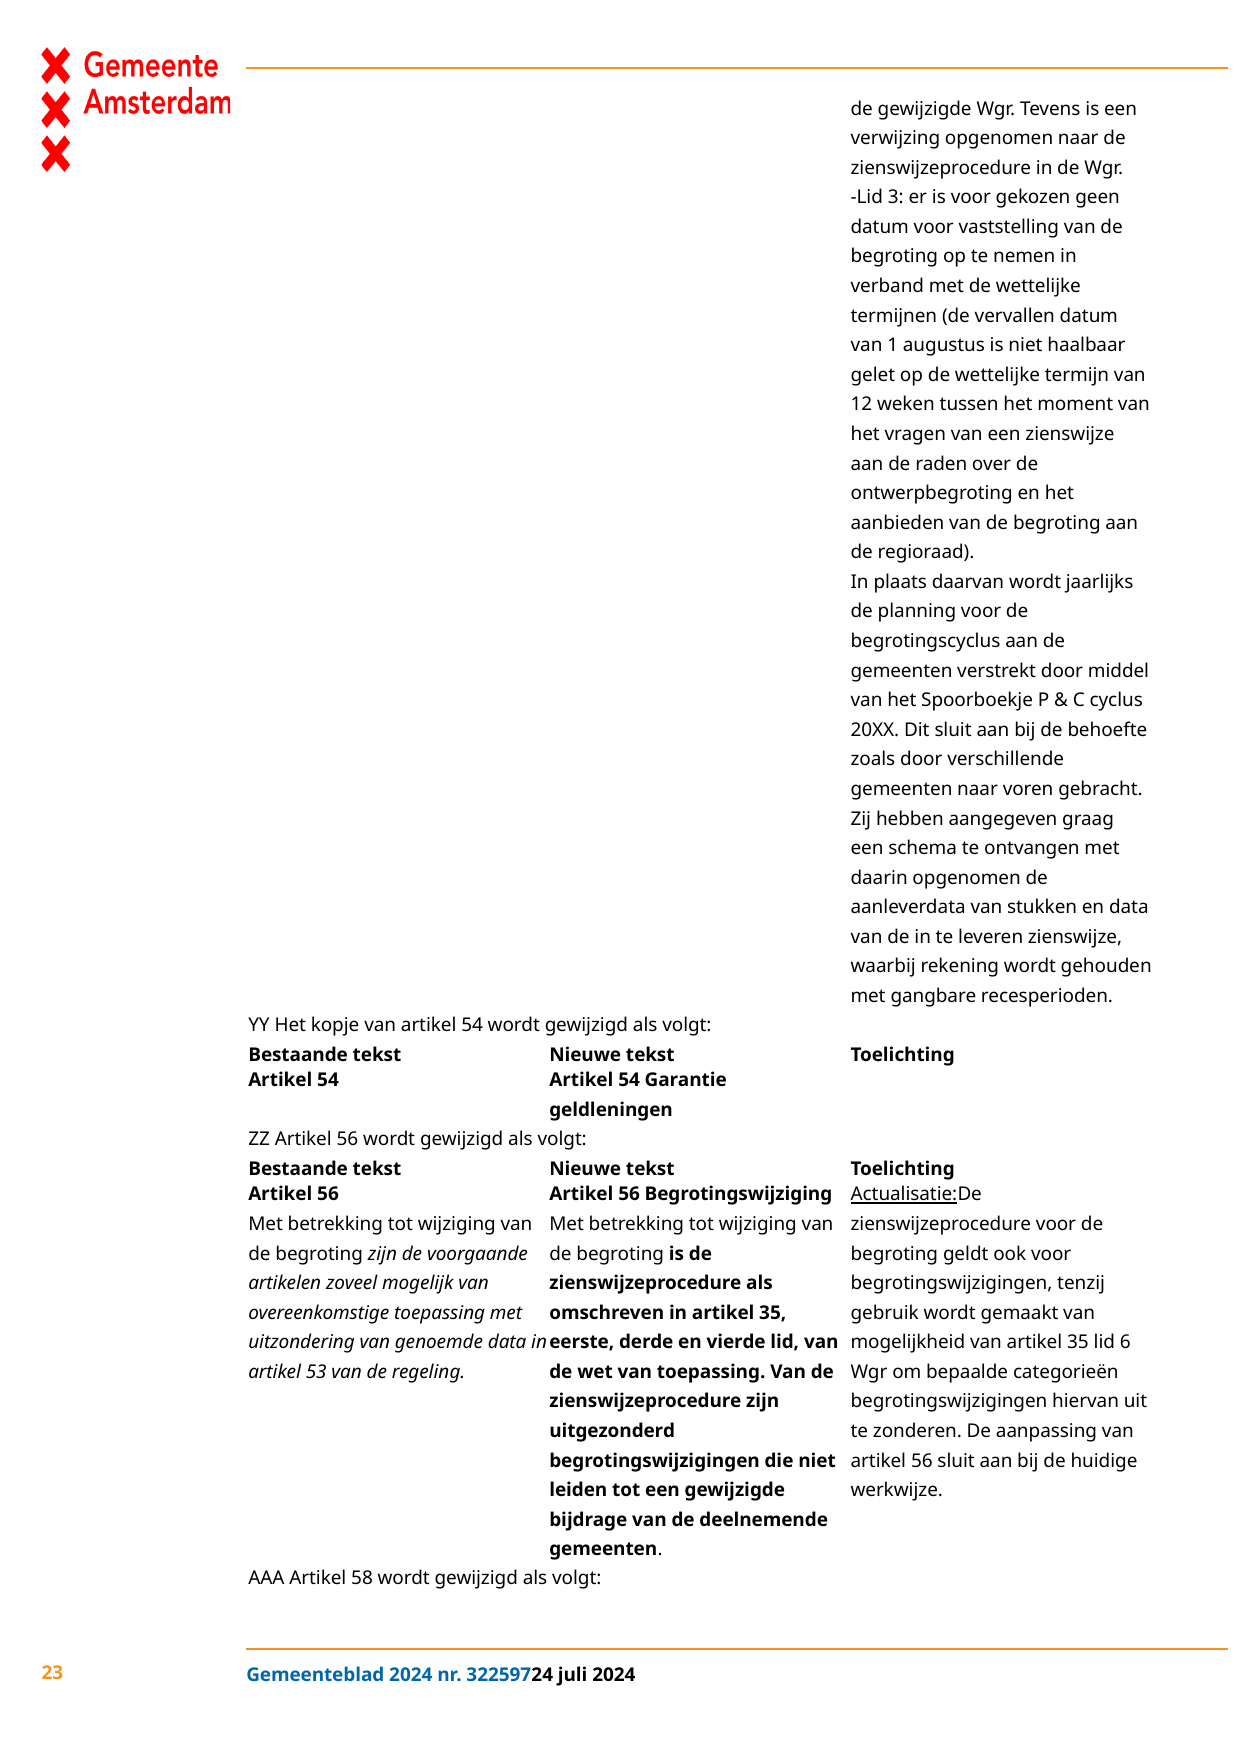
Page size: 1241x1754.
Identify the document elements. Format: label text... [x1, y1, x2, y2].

table_header Bestaande tekst [248, 1155, 549, 1181]
table_header Toelichting [850, 1155, 1152, 1181]
text AAA Artikel 58 wordt gewijzigd als volgt: [248, 1564, 1152, 1590]
table_header Nieuwe tekst [549, 1041, 850, 1067]
text YY Het kopje van artikel 54 wordt gewijzigd als volgt: [248, 1011, 1152, 1037]
picture [41, 47, 231, 172]
table_cell Artikel 56 Met betrekking tot wijziging van de begroting zijn de voorgaande artikelen zoveel mogelijk van overeenkomstige toepassing met uitzondering van genoemde data in artikel 53 van de regeling. [248, 1181, 549, 1561]
table_header Bestaande tekst [248, 1041, 549, 1067]
table_cell [549, 95, 850, 1008]
text ZZ Artikel 56 wordt gewijzigd als volgt: [248, 1125, 1152, 1151]
table_cell Actualisatie:De zienswijzeprocedure voor de begroting geldt ook voor begrotingswijzigingen, tenzij gebruik wordt gemaakt van mogelijkheid van artikel 35 lid 6 Wgr om bepaalde categorieën begrotingswijzigingen hiervan uit te zonderen. De aanpassing van artikel 56 sluit aan bij de huidige werkwijze. [850, 1181, 1152, 1561]
table_cell Artikel 56 Begrotingswijziging Met betrekking tot wijziging van de begroting is de zienswijzeprocedure als omschreven in artikel 35, eerste, derde en vierde lid, van de wet van toepassing. Van de zienswijzeprocedure zijn uitgezonderd begrotingswijzigingen die niet leiden tot een gewijzigde bijdrage van de deelnemende gemeenten. [549, 1181, 850, 1561]
table_cell [248, 95, 549, 1008]
table_header Toelichting [850, 1041, 1152, 1067]
table_cell Artikel 54 [248, 1067, 549, 1122]
table_cell de gewijzigde Wgr. Tevens is een verwijzing opgenomen naar de zienswijzeprocedure in de Wgr. -Lid 3: er is voor gekozen geen datum voor vaststelling van de begroting op te nemen in verband met de wettelijke termijnen (de vervallen datum van 1 augustus is niet haalbaar gelet op de wettelijke termijn van 12 weken tussen het moment van het vragen van een zienswijze aan de raden over de ontwerpbegroting en het aanbieden van de begroting aan de regioraad). In plaats daarvan wordt jaarlijks de planning voor de begrotingscyclus aan de gemeenten verstrekt door middel van het Spoorboekje P & C cyclus 20XX. Dit sluit aan bij de behoefte zoals door verschillende gemeenten naar voren gebracht. Zij hebben aangegeven graag een schema te ontvangen met daarin opgenomen de aanleverdata van stukken en data van de in te leveren zienswijze, waarbij rekening wordt gehouden met gangbare recesperioden. [850, 95, 1152, 1008]
table_cell [850, 1067, 1152, 1122]
table_header Nieuwe tekst [549, 1155, 850, 1181]
table_cell Artikel 54 Garantie geldleningen [549, 1067, 850, 1122]
